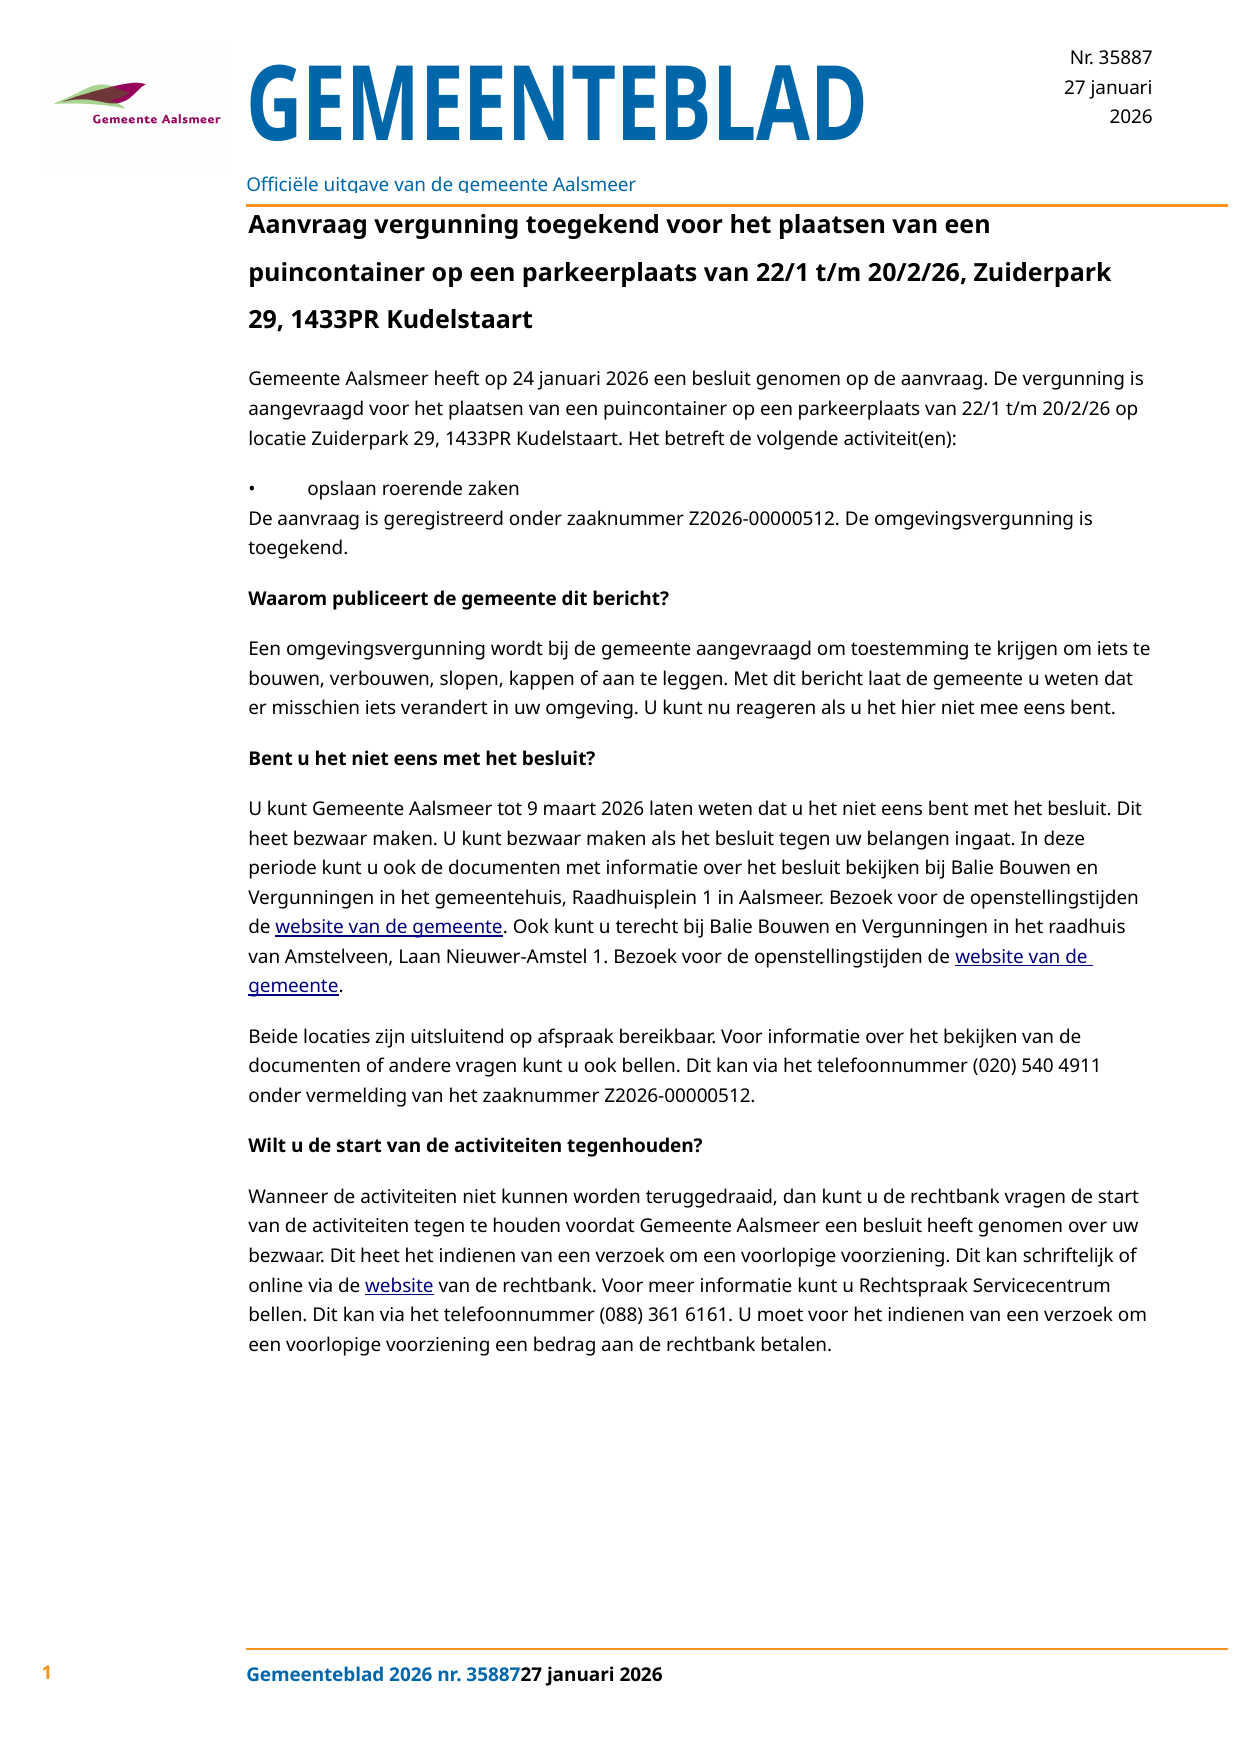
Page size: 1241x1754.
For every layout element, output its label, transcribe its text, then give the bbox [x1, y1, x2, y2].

text Gemeente Aalsmeer heeft op 24 januari 2026 een besluit genomen op de aanvraag. De vergunning is aangevraagd voor het plaatsen van een puincontainer op een parkeerplaats van 22/1 t/m 20/2/26 op locatie Zuiderpark 29, 1433PR Kudelstaart. Het betreft de volgende activiteit(en): [248, 366, 1152, 450]
text Wilt u de start van de activiteiten tegenhouden? [248, 1133, 1152, 1158]
text Bent u het niet eens met het besluit? [248, 745, 1152, 770]
list opslaan roerende zaken [248, 475, 1152, 501]
text Een omgevingsvergunning wordt bij de gemeente aangevraagd om toestemming te krijgen om iets te bouwen, verbouwen, slopen, kappen of aan te leggen. Met dit bericht laat de gemeente u weten dat er misschien iets verandert in uw omgeving. U kunt nu reageren als u het hier niet mee eens bent. [248, 635, 1152, 720]
text U kunt Gemeente Aalsmeer tot 9 maart 2026 laten weten dat u het niet eens bent met het besluit. Dit heet bezwaar maken. U kunt bezwaar maken als het besluit tegen uw belangen ingaat. In deze periode kunt u ook de documenten met informatie over het besluit bekijken bij Balie Bouwen en Vergunningen in het gemeentehuis, Raadhuisplein 1 in Aalsmeer. Bezoek voor de openstellingstijden de website van de gemeente. Ook kunt u terecht bij Balie Bouwen en Vergunningen in het raadhuis van Amstelveen, Laan Nieuwer-Amstel 1. Bezoek voor de openstellingstijden de website van de gemeente. [248, 795, 1152, 998]
text Aanvraag vergunning toegekend voor het plaatsen van een puincontainer op een parkeerplaats van 22/1 t/m 20/2/26, Zuiderpark 29, 1433PR Kudelstaart [248, 207, 1152, 336]
text Wanneer de activiteiten niet kunnen worden teruggedraaid, dan kunt u de rechtbank vragen de start van de activiteiten tegen te houden voordat Gemeente Aalsmeer een besluit heeft genomen over uw bezwaar. Dit heet het indienen van een verzoek om een voorlopige voorziening. Dit kan schriftelijk of online via de website van de rechtbank. Voor meer informatie kunt u Rechtspraak Servicecentrum bellen. Dit kan via het telefoonnummer (088) 361 6161. U moet voor het indienen van een verzoek om een voorlopige voorziening een bedrag aan de rechtbank betalen. [248, 1183, 1152, 1357]
text De aanvraag is geregistreerd onder zaaknummer Z2026-00000512. De omgevingsvergunning is toegekend. [248, 505, 1152, 560]
picture [41, 47, 231, 172]
text Waarom publiceert de gemeente dit bericht? [248, 585, 1152, 610]
text Beide locaties zijn uitsluitend op afspraak bereikbaar. Voor informatie over het bekijken van de documenten of andere vragen kunt u ook bellen. Dit kan via het telefoonnummer (020) 540 4911 onder vermelding van het zaaknummer Z2026-00000512. [248, 1023, 1152, 1108]
